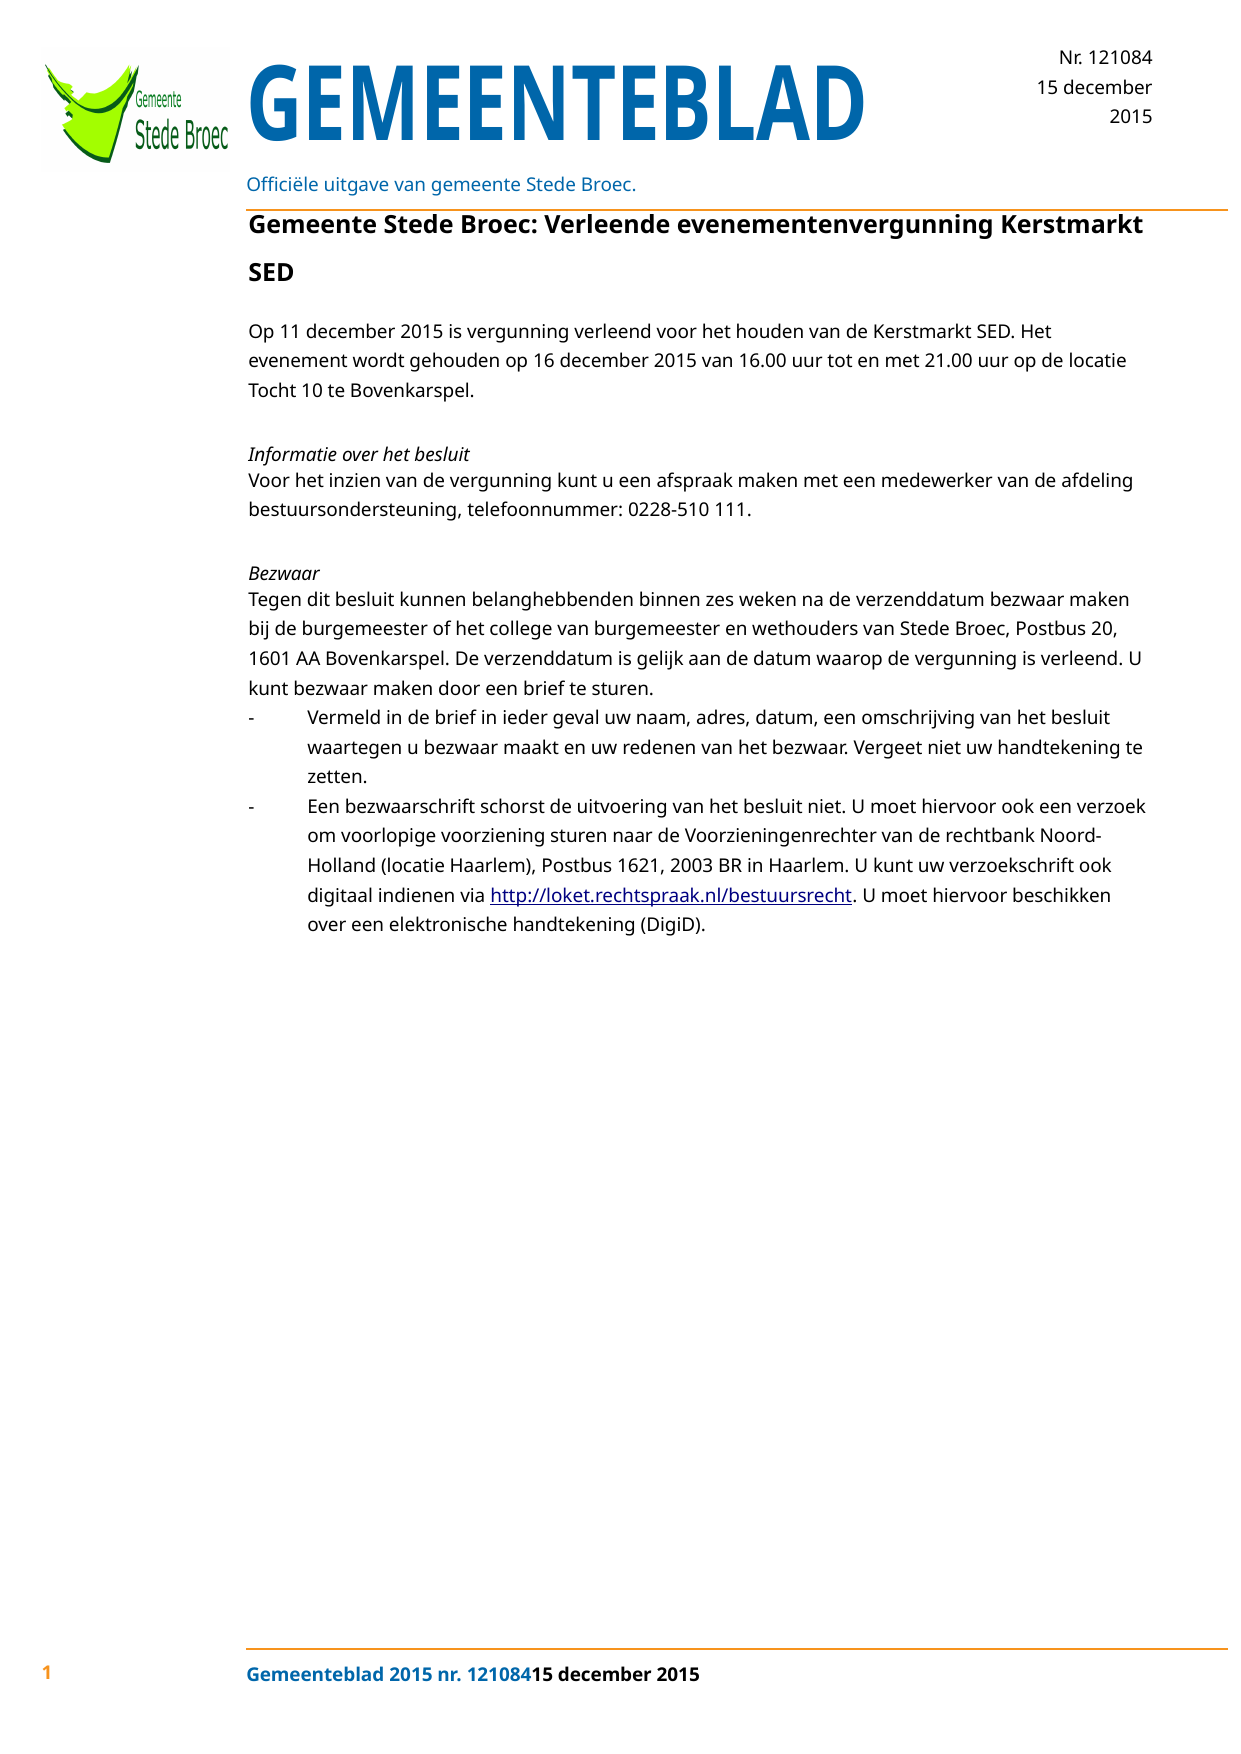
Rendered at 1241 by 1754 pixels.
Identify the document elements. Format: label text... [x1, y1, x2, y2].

picture [41, 47, 231, 172]
text Gemeente Stede Broec: Verleende evenementenvergunning Kerstmarkt SED [248, 211, 1152, 288]
text Voor het inzien van de vergunning kunt u een afspraak maken met een medewerker van de afdeling bestuursondersteuning, telefoonnummer: 0228-510 111. [248, 467, 1152, 522]
list Vermeld in de brief in ieder geval uw naam, adres, datum, een omschrijving van het besluit waartegen u bezwaar maakt en uw redenen van het bezwaar. Vergeet niet uw handtekening te zetten. [248, 704, 1152, 789]
text Informatie over het besluit [248, 441, 1152, 467]
text Tegen dit besluit kunnen belanghebbenden binnen zes weken na de verzenddatum bezwaar maken bij de burgemeester of het college van burgemeester en wethouders van Stede Broec, Postbus 20, 1601 AA Bovenkarspel. De verzenddatum is gelijk aan de datum waarop de vergunning is verleend. U kunt bezwaar maken door een brief te sturen. [248, 586, 1152, 701]
text Op 11 december 2015 is vergunning verleend voor het houden van de Kerstmarkt SED. Het evenement wordt gehouden op 16 december 2015 van 16.00 uur tot en met 21.00 uur op de locatie Tocht 10 te Bovenkarspel. [248, 318, 1152, 403]
text Bezwaar [248, 560, 1152, 586]
list Een bezwaarschrift schorst de uitvoering van het besluit niet. U moet hiervoor ook een verzoek om voorlopige voorziening sturen naar de Voorzieningenrechter van de rechtbank Noord-Holland (locatie Haarlem), Postbus 1621, 2003 BR in Haarlem. U kunt uw verzoekschrift ook digitaal indienen via http://loket.rechtspraak.nl/bestuursrecht. U moet hiervoor beschikken over een elektronische handtekening (DigiD). [248, 793, 1152, 937]
